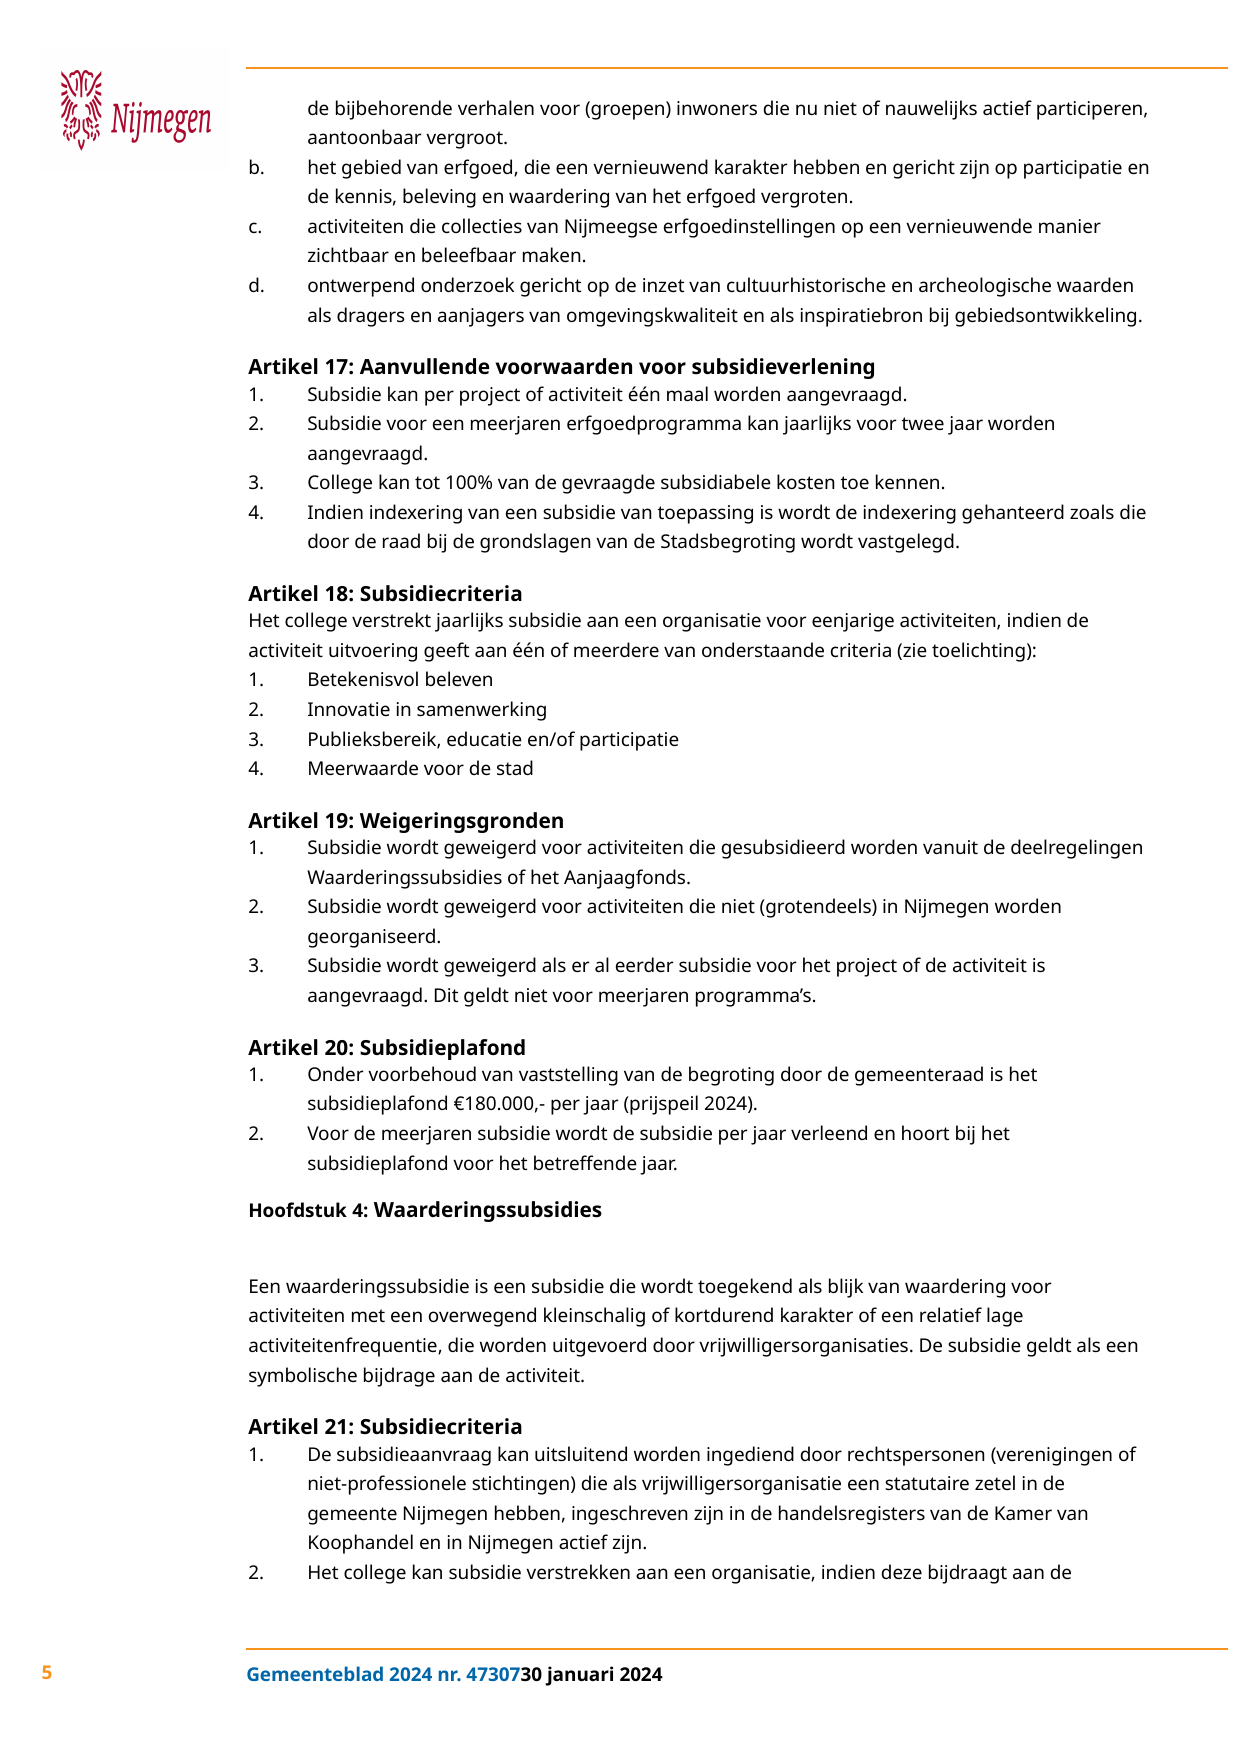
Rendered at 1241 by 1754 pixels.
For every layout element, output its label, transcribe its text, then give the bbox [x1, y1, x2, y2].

text Een waarderingssubsidie is een subsidie die wordt toegekend als blijk van waardering voor activiteiten met een overwegend kleinschalig of kortdurend karakter of een relatief lage activiteitenfrequentie, die worden uitgevoerd door vrijwilligersorganisaties. De subsidie geldt als een symbolische bijdrage aan de activiteit. [248, 1273, 1152, 1388]
picture [41, 47, 231, 172]
list activiteiten die collecties van Nijmeegse erfgoedinstellingen op een vernieuwende manier zichtbaar en beleefbaar maken. [248, 213, 1152, 268]
list het gebied van erfgoed, die een vernieuwend karakter hebben en gericht zijn op participatie en de kennis, beleving en waardering van het erfgoed vergroten. [248, 154, 1152, 209]
text Artikel 20: Subsidieplafond [248, 1033, 1152, 1061]
list Innovatie in samenwerking [248, 696, 1152, 722]
list De subsidieaanvraag kan uitsluitend worden ingediend door rechtspersonen (verenigingen of niet-professionele stichtingen) die als vrijwilligersorganisatie een statutaire zetel in de gemeente Nijmegen hebben, ingeschreven zijn in de handelsregisters van de Kamer van Koophandel en in Nijmegen actief zijn. [248, 1441, 1152, 1555]
list Indien indexering van een subsidie van toepassing is wordt de indexering gehanteerd zoals die door de raad bij de grondslagen van de Stadsbegroting wordt vastgelegd. [248, 499, 1152, 554]
list Subsidie wordt geweigerd voor activiteiten die niet (grotendeels) in Nijmegen worden georganiseerd. [248, 893, 1152, 949]
list Subsidie wordt geweigerd voor activiteiten die gesubsidieerd worden vanuit de deelregelingen Waarderingssubsidies of het Aanjaagfonds. [248, 834, 1152, 889]
list Subsidie wordt geweigerd als er al eerder subsidie voor het project of de activiteit is aangevraagd. Dit geldt niet voor meerjaren programma’s. [248, 953, 1152, 1008]
text Artikel 19: Weigeringsgronden [248, 806, 1152, 834]
list Onder voorbehoud van vaststelling van de begroting door de gemeenteraad is het subsidieplafond €180.000,- per jaar (prijspeil 2024). [248, 1061, 1152, 1116]
text Artikel 18: Subsidiecriteria [248, 579, 1152, 607]
list Meerwaarde voor de stad [248, 755, 1152, 781]
text Artikel 17: Aanvullende voorwaarden voor subsidieverlening [248, 352, 1152, 381]
list Publieksbereik, educatie en/of participatie [248, 726, 1152, 752]
list Voor de meerjaren subsidie wordt de subsidie per jaar verleend en hoort bij het subsidieplafond voor het betreffende jaar. [248, 1120, 1152, 1176]
list Betekenisvol beleven [248, 667, 1152, 692]
list ontwerpend onderzoek gericht op de inzet van cultuurhistorische en archeologische waarden als dragers en aanjagers van omgevingskwaliteit en als inspiratiebron bij gebiedsontwikkeling. [248, 272, 1152, 328]
list Subsidie voor een meerjaren erfgoedprogramma kan jaarlijks voor twee jaar worden aangevraagd. [248, 410, 1152, 466]
list de bijbehorende verhalen voor (groepen) inwoners die nu niet of nauwelijks actief participeren, aantoonbaar vergroot. [248, 95, 1152, 150]
list Subsidie kan per project of activiteit één maal worden aangevraagd. [248, 381, 1152, 406]
text Artikel 21: Subsidiecriteria [248, 1412, 1152, 1441]
text Het college verstrekt jaarlijks subsidie aan een organisatie voor eenjarige activiteiten, indien de activiteit uitvoering geeft aan één of meerdere van onderstaande criteria (zie toelichting): [248, 607, 1152, 663]
text Hoofdstuk 4: Waarderingssubsidies [248, 1195, 1152, 1224]
list Het college kan subsidie verstrekken aan een organisatie, indien deze bijdraagt aan de [248, 1559, 1152, 1585]
list College kan tot 100% van de gevraagde subsidiabele kosten toe kennen. [248, 469, 1152, 495]
